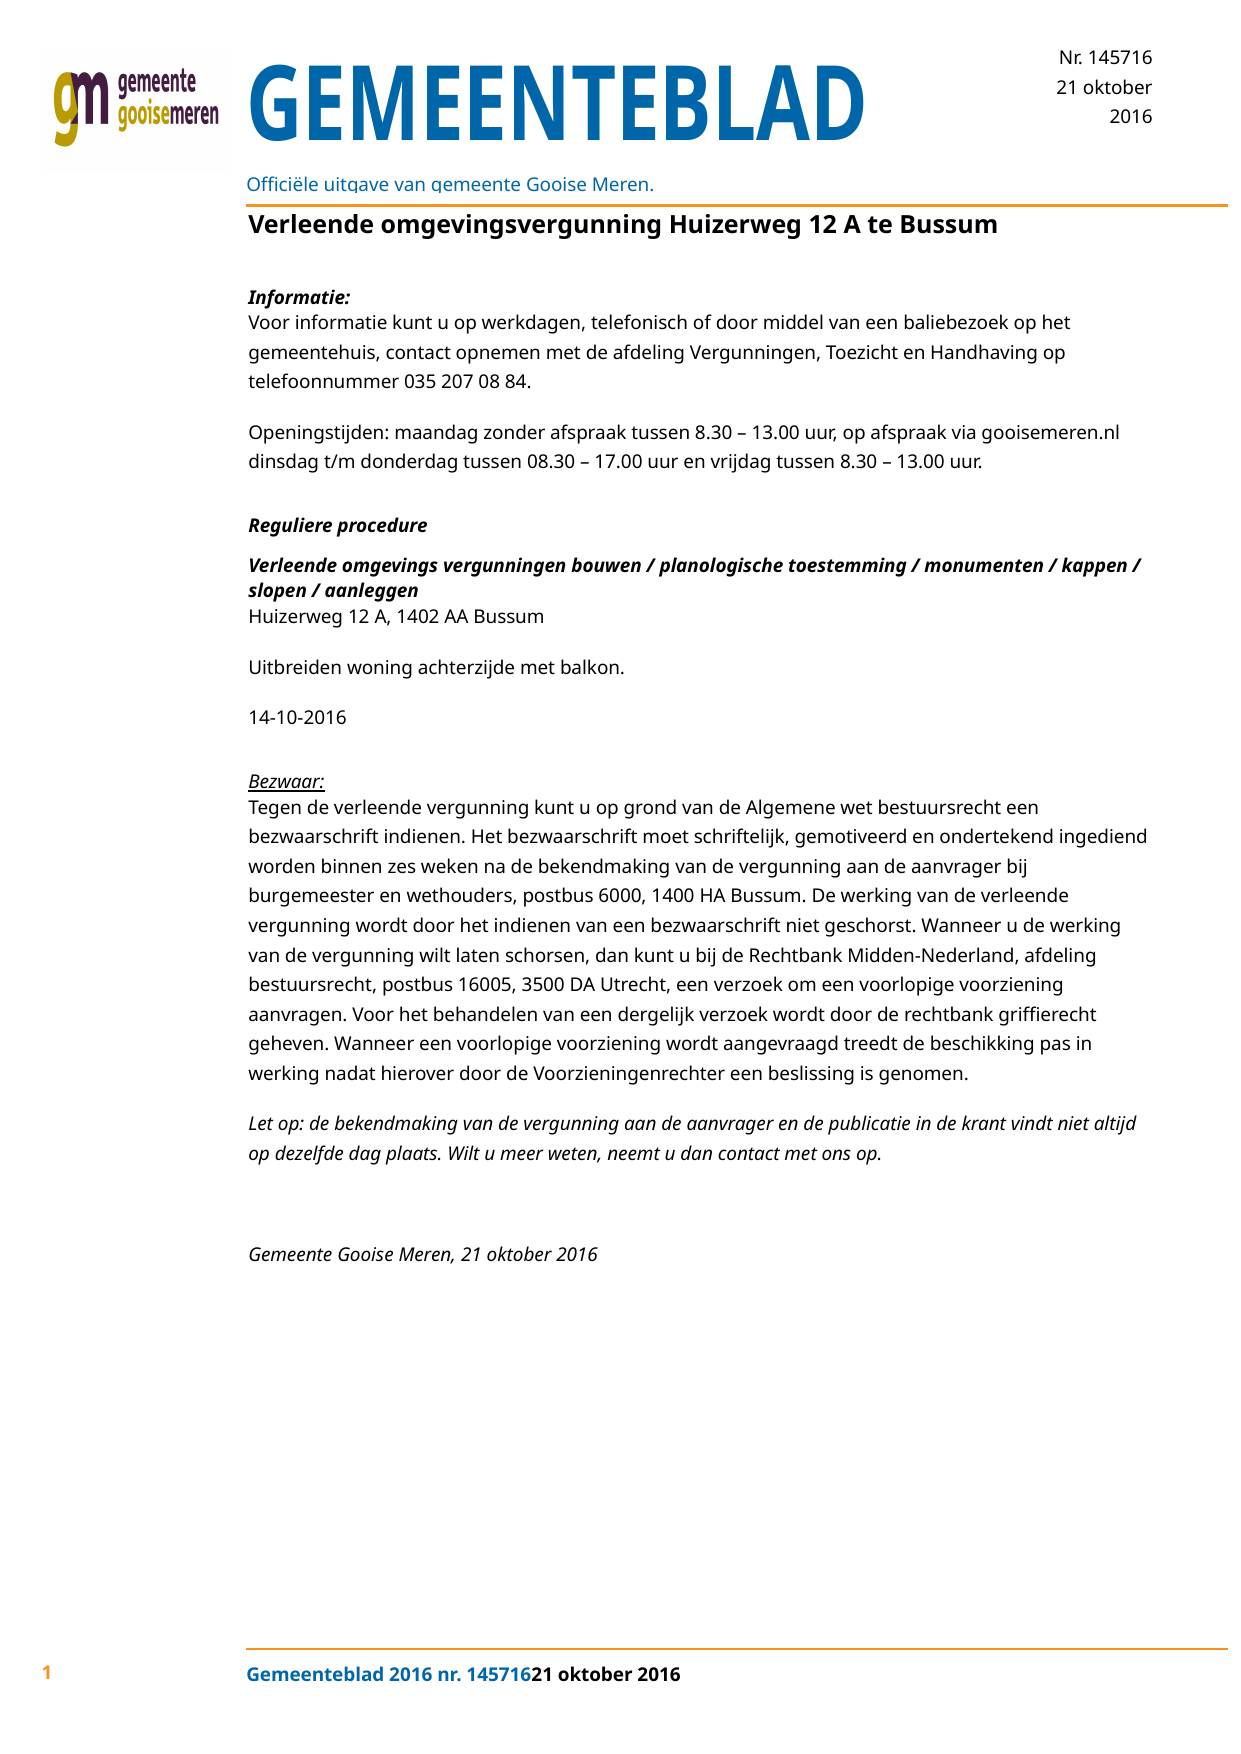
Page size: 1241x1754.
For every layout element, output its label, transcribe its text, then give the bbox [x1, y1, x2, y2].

text Uitbreiden woning achterzijde met balkon. [248, 654, 1152, 679]
text Huizerweg 12 A, 1402 AA Bussum [248, 603, 1152, 629]
text Tegen de verleende vergunning kunt u op grond van de Algemene wet bestuursrecht een bezwaarschrift indienen. Het bezwaarschrift moet schriftelijk, gemotiveerd en ondertekend ingediend worden binnen zes weken na de bekendmaking van de vergunning aan de aanvrager bij burgemeester en wethouders, postbus 6000, 1400 HA Bussum. De werking van de verleende vergunning wordt door het indienen van een bezwaarschrift niet geschorst. Wanneer u de werking van de vergunning wilt laten schorsen, dan kunt u bij de Rechtbank Midden-Nederland, afdeling bestuursrecht, postbus 16005, 3500 DA Utrecht, een verzoek om een voorlopige voorziening aanvragen. Voor het behandelen van een dergelijk verzoek wordt door de rechtbank griffierecht geheven. Wanneer een voorlopige voorziening wordt aangevraagd treedt de beschikking pas in werking nadat hierover door de Voorzieningenrechter een beslissing is genomen. [248, 794, 1152, 1086]
picture [41, 47, 231, 172]
text Openingstijden: maandag zonder afspraak tussen 8.30 – 13.00 uur, op afspraak via gooisemeren.nl dinsdag t/m donderdag tussen 08.30 – 17.00 uur en vrijdag tussen 8.30 – 13.00 uur. [248, 419, 1152, 474]
text Verleende omgevingsvergunning Huizerweg 12 A te Bussum [248, 207, 1152, 241]
text Gemeente Gooise Meren, 21 oktober 2016 [248, 1241, 1152, 1267]
text 14-10-2016 [248, 704, 1152, 730]
text Informatie: [248, 284, 1152, 309]
text Voor informatie kunt u op werkdagen, telefonisch of door middel van een baliebezoek op het gemeentehuis, contact opnemen met de afdeling Vergunningen, Toezicht en Handhaving op telefoonnummer 035 207 08 84. [248, 309, 1152, 394]
text Bezwaar: [248, 768, 1152, 794]
text Let op: de bekendmaking van de vergunning aan de aanvrager en de publicatie in de krant vindt niet altijd op dezelfde dag plaats. Wilt u meer weten, neemt u dan contact met ons op. [248, 1111, 1152, 1166]
text Verleende omgevings vergunningen bouwen / planologische toestemming / monumenten / kappen / slopen / aanleggen [248, 552, 1152, 603]
text Reguliere procedure [248, 513, 1152, 538]
